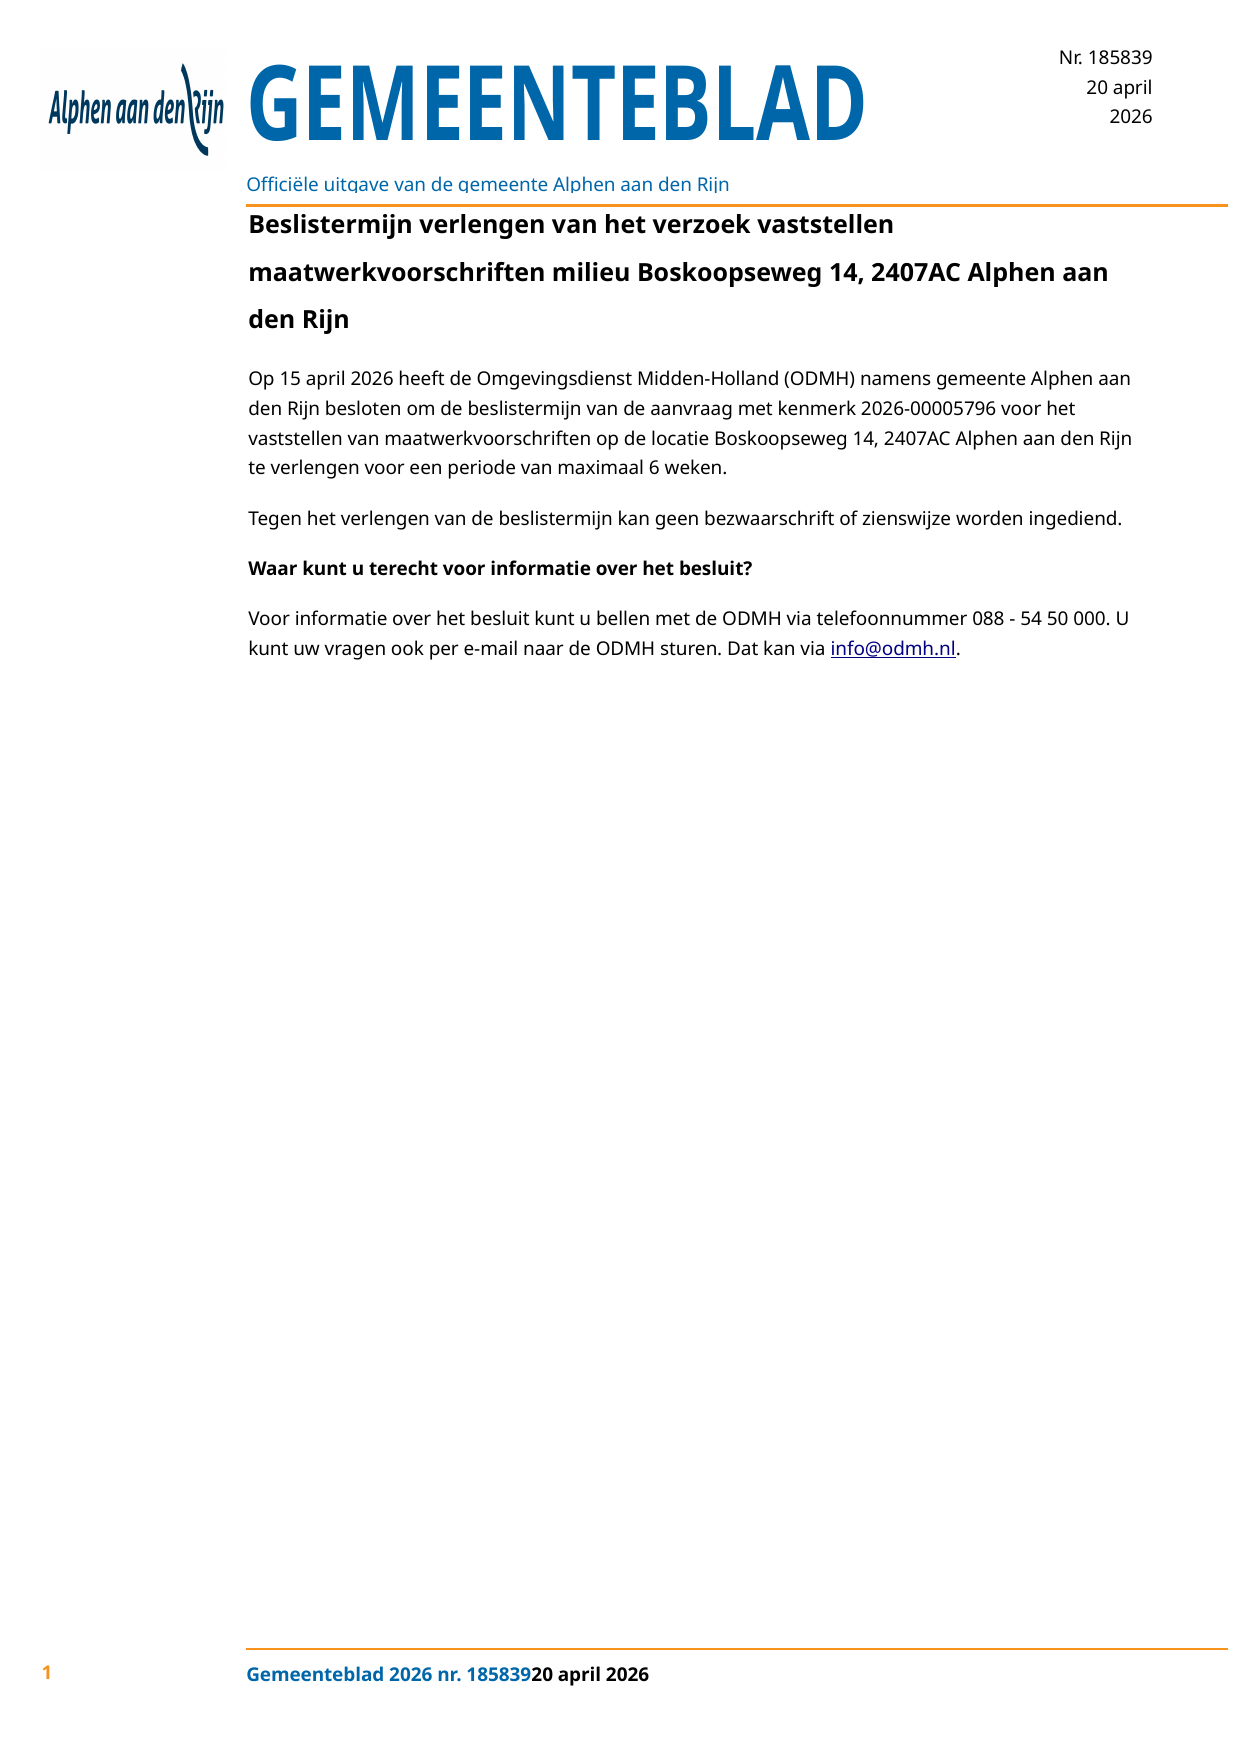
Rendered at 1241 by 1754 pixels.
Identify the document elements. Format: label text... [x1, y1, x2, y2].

text Tegen het verlengen van de beslistermijn kan geen bezwaarschrift of zienswijze worden ingediend. [248, 505, 1152, 530]
text Op 15 april 2026 heeft de Omgevingsdienst Midden-Holland (ODMH) namens gemeente Alphen aan den Rijn besloten om de beslistermijn van de aanvraag met kenmerk 2026-00005796 voor het vaststellen van maatwerkvoorschriften op de locatie Boskoopseweg 14, 2407AC Alphen aan den Rijn te verlengen voor een periode van maximaal 6 weken. [248, 366, 1152, 480]
picture [41, 47, 231, 172]
text Beslistermijn verlengen van het verzoek vaststellen maatwerkvoorschriften milieu Boskoopseweg 14, 2407AC Alphen aan den Rijn [248, 207, 1152, 336]
text Voor informatie over het besluit kunt u bellen met de ODMH via telefoonnummer 088 - 54 50 000. U kunt uw vragen ook per e-mail naar de ODMH sturen. Dat kan via info@odmh.nl. [248, 606, 1152, 661]
text Waar kunt u terecht voor informatie over het besluit? [248, 555, 1152, 581]
